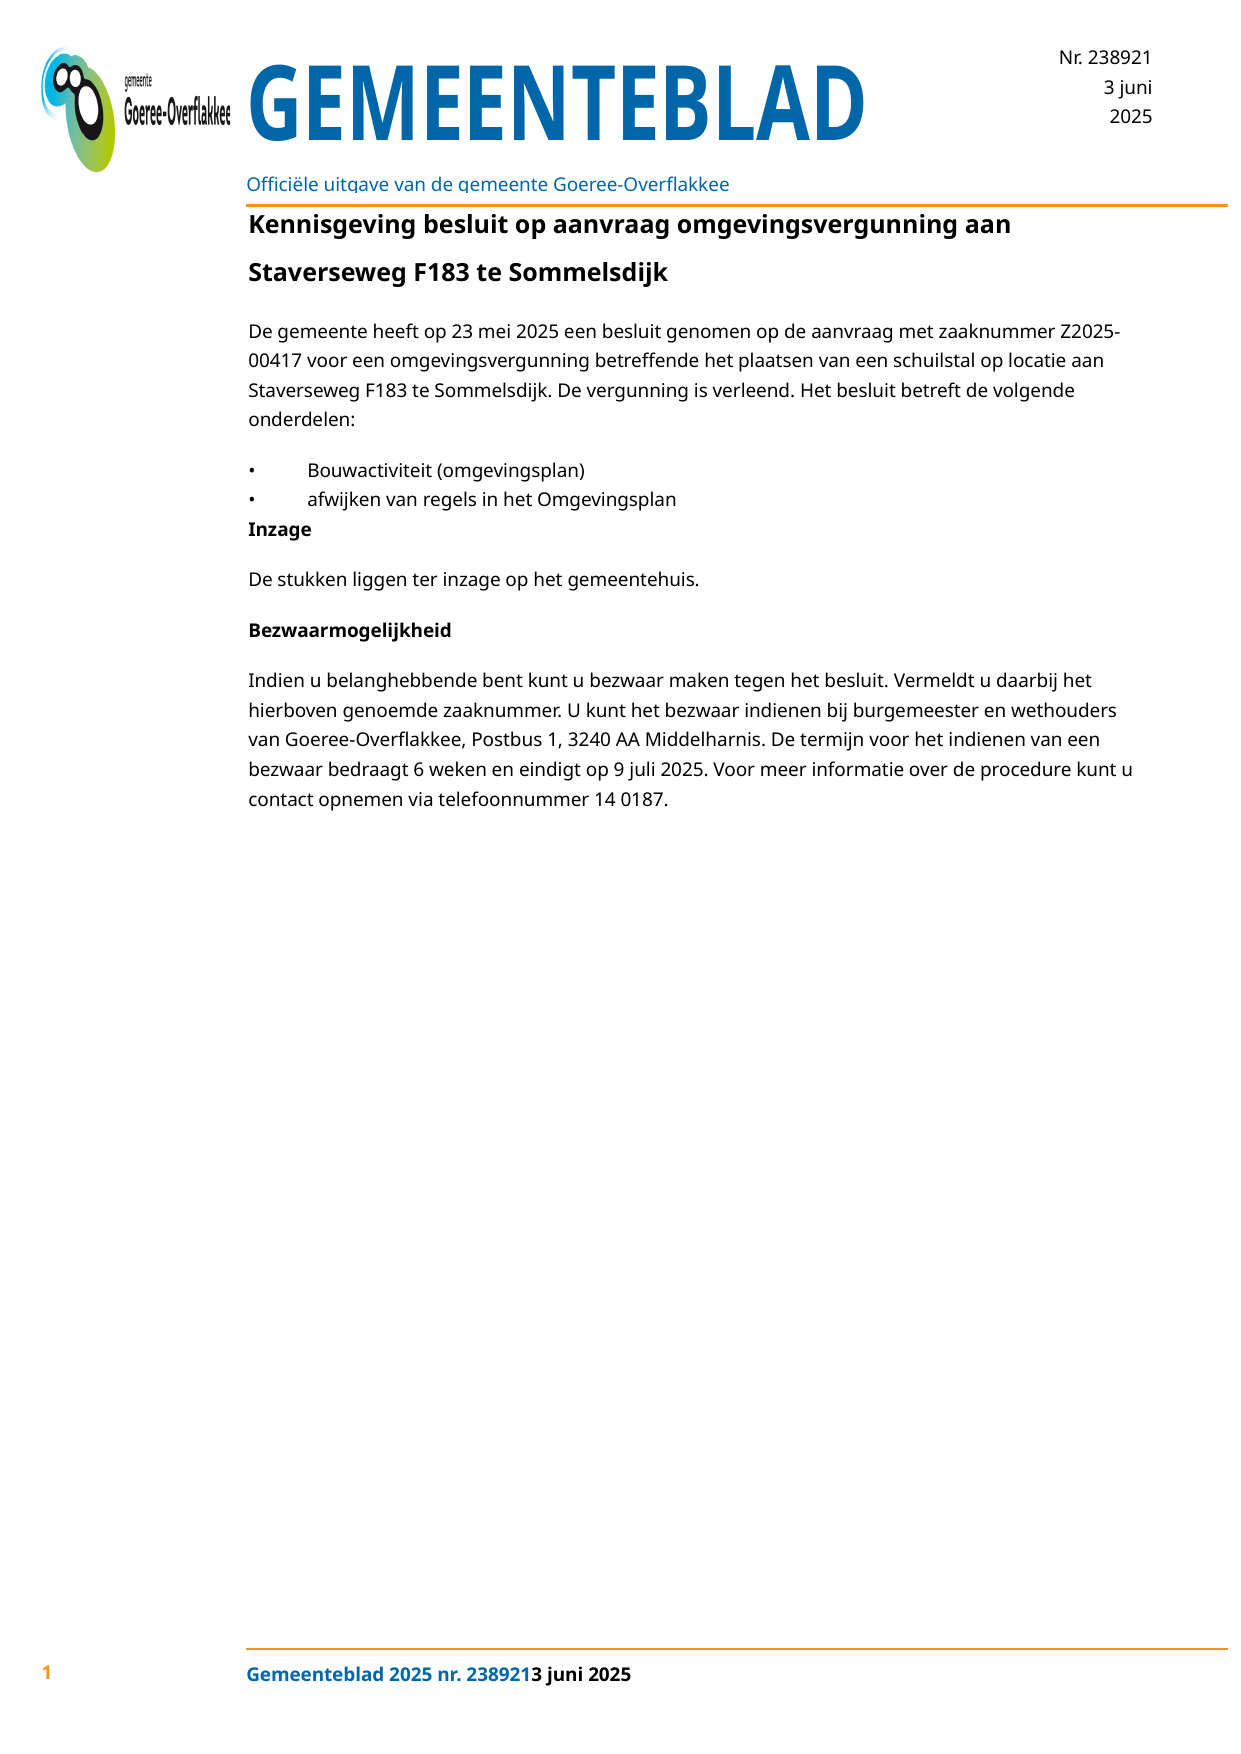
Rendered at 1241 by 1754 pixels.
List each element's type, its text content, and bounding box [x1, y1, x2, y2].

list Bouwactiviteit (omgevingsplan) [248, 457, 1152, 483]
text De gemeente heeft op 23 mei 2025 een besluit genomen op de aanvraag met zaaknummer Z2025-00417 voor een omgevingsvergunning betreffende het plaatsen van een schuilstal op locatie aan Staverseweg F183 te Sommelsdijk. De vergunning is verleend. Het besluit betreft de volgende onderdelen: [248, 318, 1152, 432]
text Inzage [248, 516, 1152, 542]
list afwijken van regels in het Omgevingsplan [248, 487, 1152, 512]
text Kennisgeving besluit op aanvraag omgevingsvergunning aan Staverseweg F183 te Sommelsdijk [248, 207, 1152, 288]
picture [41, 47, 231, 172]
text Indien u belanghebbende bent kunt u bezwaar maken tegen het besluit. Vermeldt u daarbij het hierboven genoemde zaaknummer. U kunt het bezwaar indienen bij burgemeester en wethouders van Goeree-Overflakkee, Postbus 1, 3240 AA Middelharnis. De termijn voor het indienen van een bezwaar bedraagt 6 weken en eindigt op 9 juli 2025. Voor meer informatie over de procedure kunt u contact opnemen via telefoonnummer 14 0187. [248, 667, 1152, 812]
text Bezwaarmogelijkheid [248, 617, 1152, 643]
text De stukken liggen ter inzage op het gemeentehuis. [248, 567, 1152, 592]
